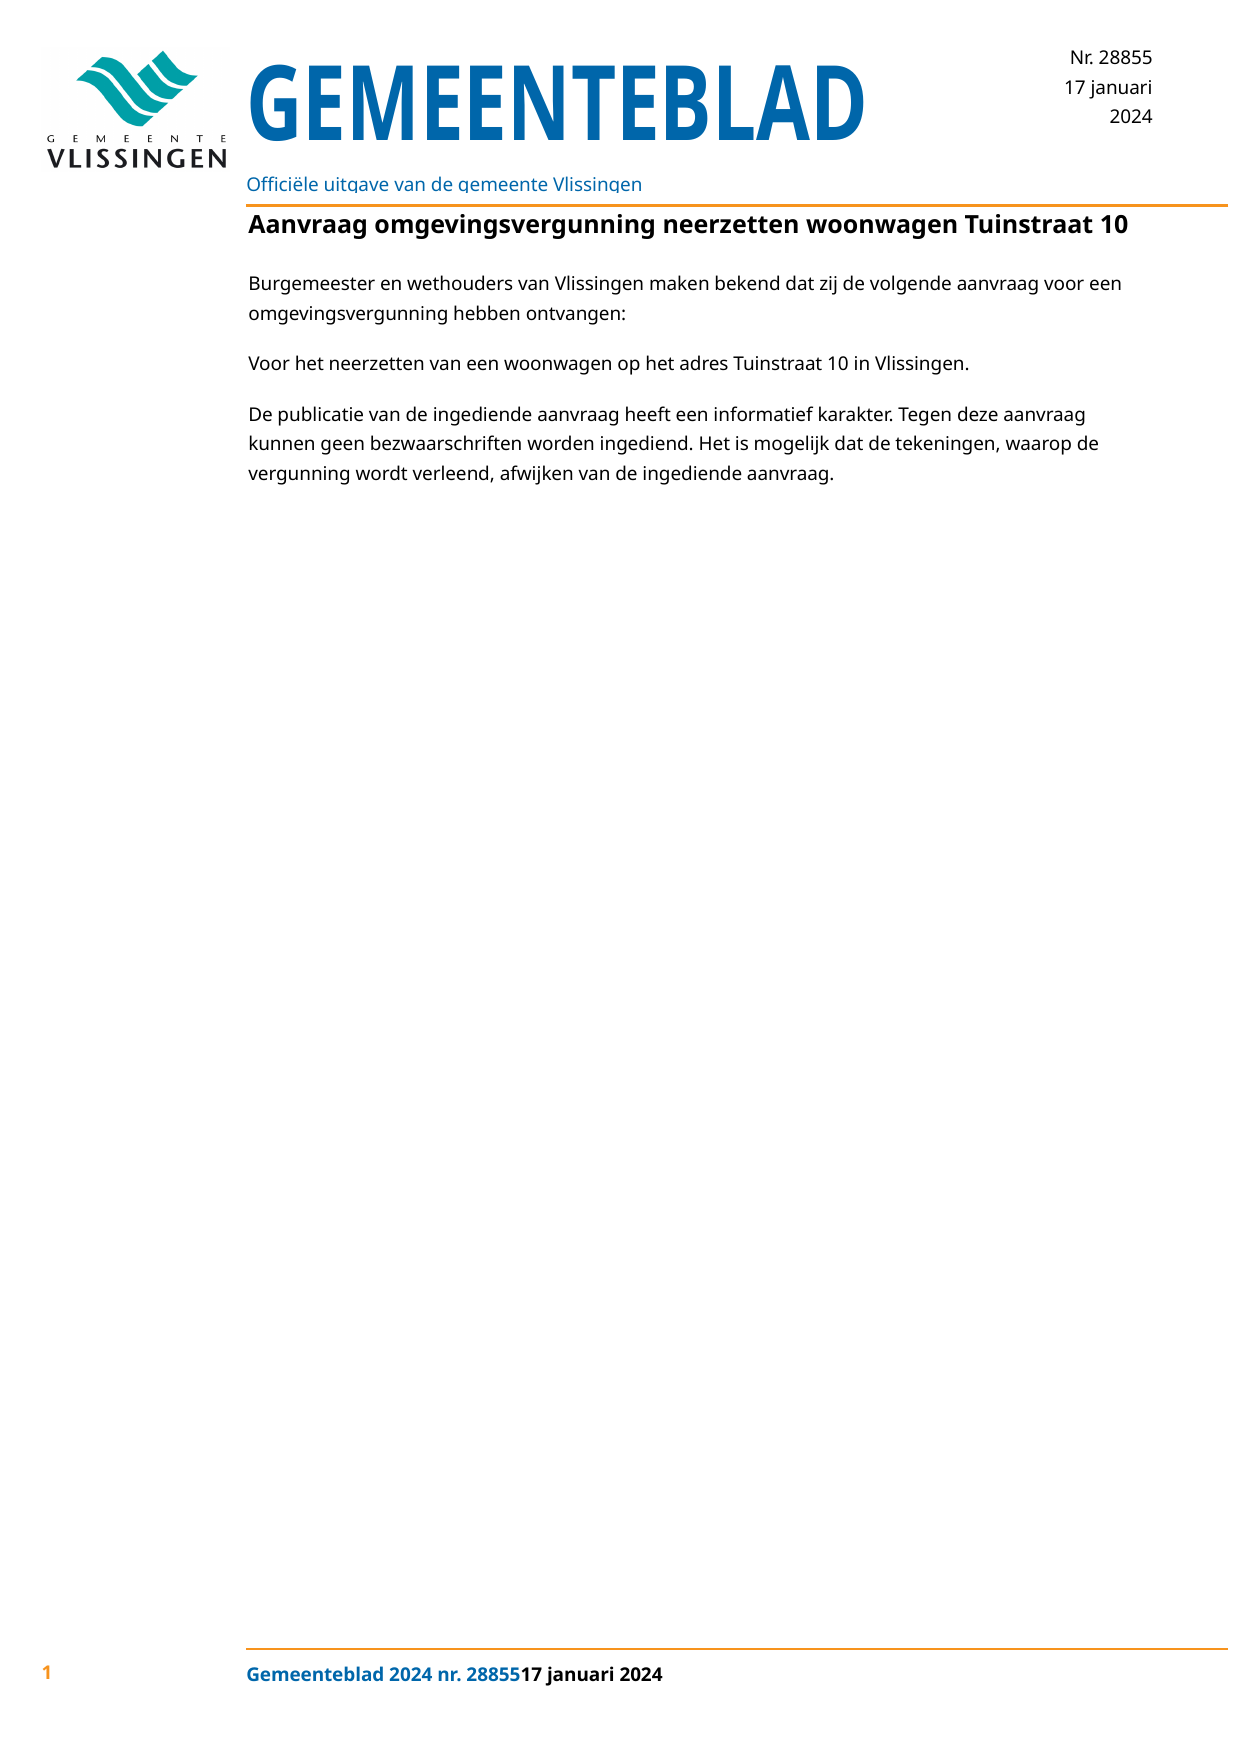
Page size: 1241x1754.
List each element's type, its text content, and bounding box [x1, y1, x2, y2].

text Aanvraag omgevingsvergunning neerzetten woonwagen Tuinstraat 10 [248, 207, 1152, 241]
text Voor het neerzetten van een woonwagen op het adres Tuinstraat 10 in Vlissingen. [248, 350, 1152, 376]
picture [41, 47, 231, 172]
text De publicatie van de ingediende aanvraag heeft een informatief karakter. Tegen deze aanvraag kunnen geen bezwaarschriften worden ingediend. Het is mogelijk dat de tekeningen, waarop de vergunning wordt verleend, afwijken van de ingediende aanvraag. [248, 401, 1152, 486]
text Burgemeester en wethouders van Vlissingen maken bekend dat zij de volgende aanvraag voor een omgevingsvergunning hebben ontvangen: [248, 270, 1152, 326]
